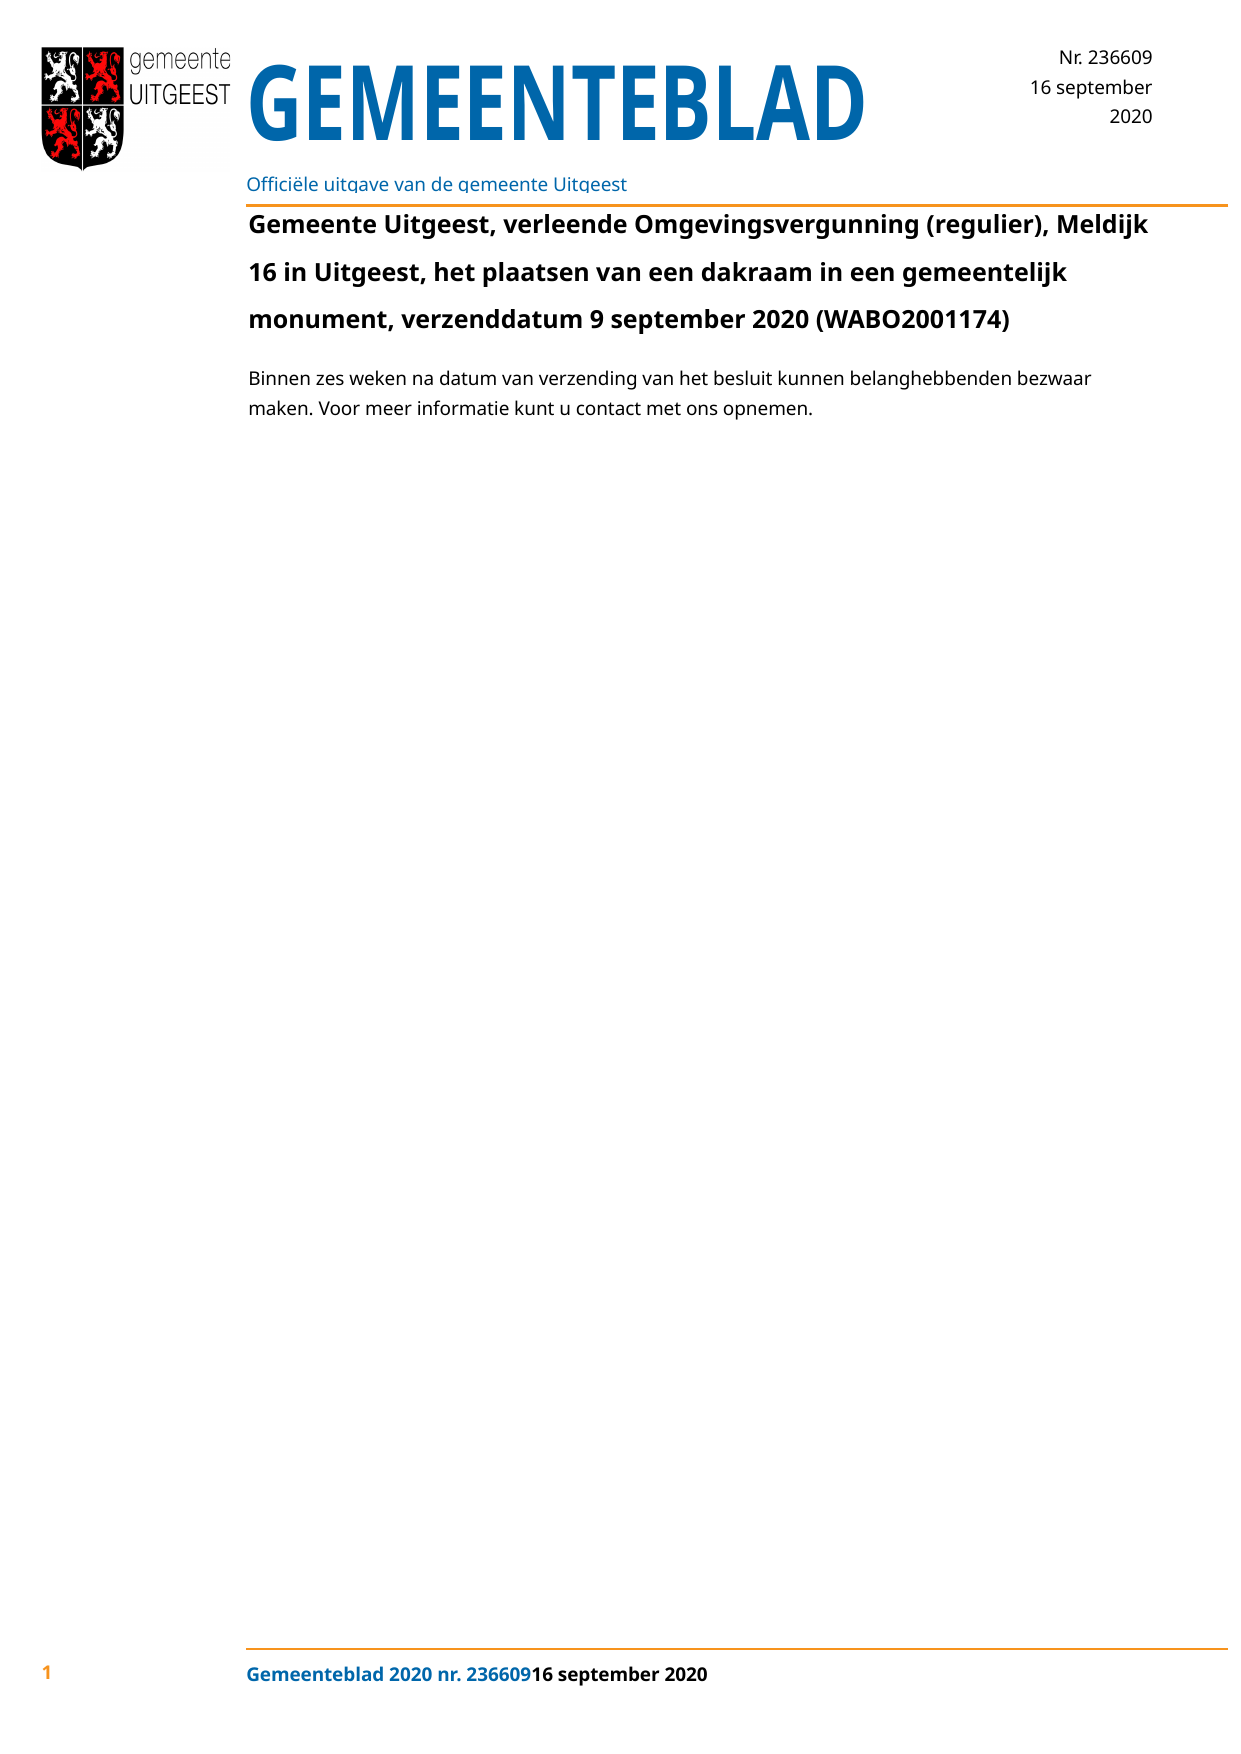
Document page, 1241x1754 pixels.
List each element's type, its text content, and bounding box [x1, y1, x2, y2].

text Gemeente Uitgeest, verleende Omgevingsvergunning (regulier), Meldijk 16 in Uitgeest, het plaatsen van een dakraam in een gemeentelijk monument, verzenddatum 9 september 2020 (WABO2001174) [248, 207, 1152, 336]
text Binnen zes weken na datum van verzending van het besluit kunnen belanghebbenden bezwaar maken. Voor meer informatie kunt u contact met ons opnemen. [248, 366, 1152, 421]
picture [41, 47, 231, 172]
